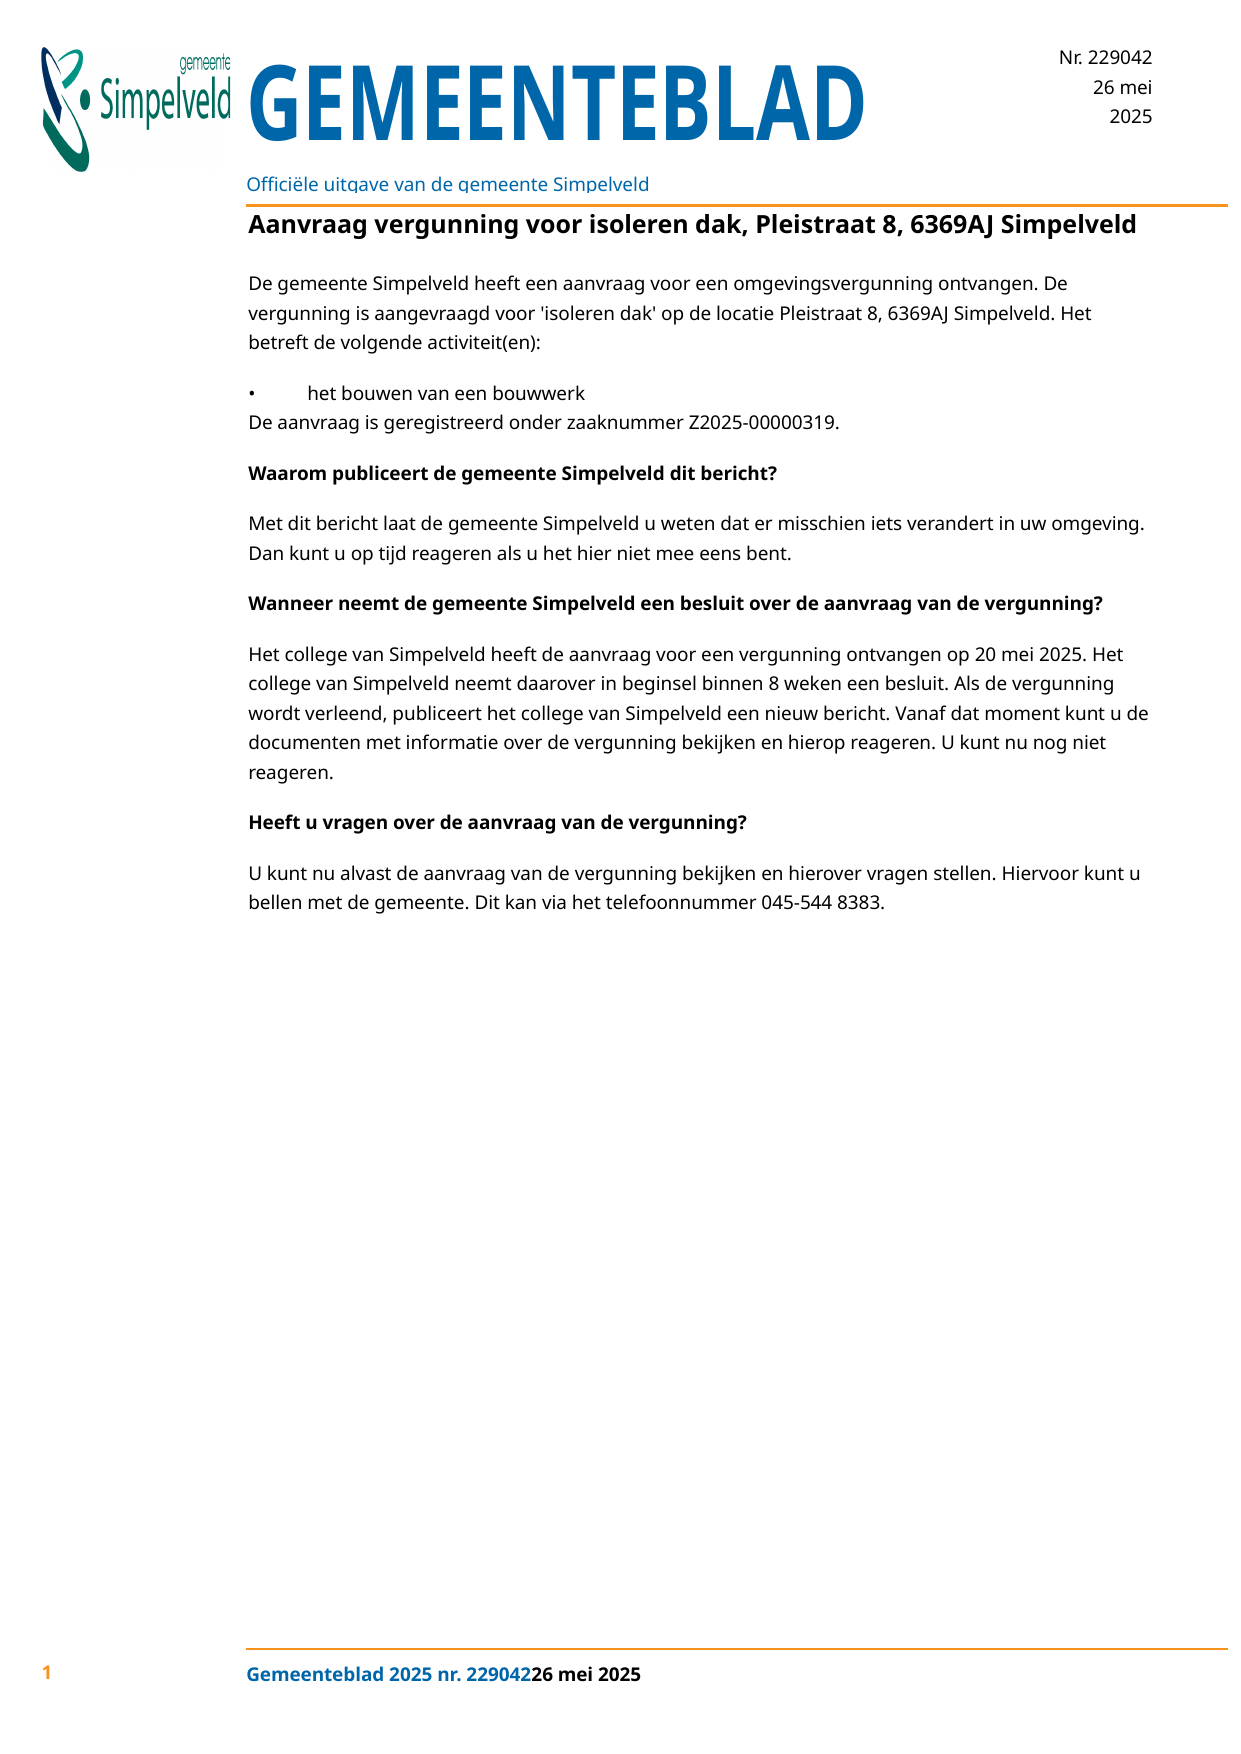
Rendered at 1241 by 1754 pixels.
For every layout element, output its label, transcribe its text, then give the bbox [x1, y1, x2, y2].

text Aanvraag vergunning voor isoleren dak, Pleistraat 8, 6369AJ Simpelveld [248, 207, 1152, 241]
picture [41, 47, 231, 172]
text Wanneer neemt de gemeente Simpelveld een besluit over de aanvraag van de vergunning? [248, 590, 1152, 616]
text Waarom publiceert de gemeente Simpelveld dit bericht? [248, 460, 1152, 486]
text Het college van Simpelveld heeft de aanvraag voor een vergunning ontvangen op 20 mei 2025. Het college van Simpelveld neemt daarover in beginsel binnen 8 weken een besluit. Als de vergunning wordt verleend, publiceert het college van Simpelveld een nieuw bericht. Vanaf dat moment kunt u de documenten met informatie over de vergunning bekijken en hierop reageren. U kunt nu nog niet reageren. [248, 641, 1152, 785]
text De gemeente Simpelveld heeft een aanvraag voor een omgevingsvergunning ontvangen. De vergunning is aangevraagd voor 'isoleren dak' op de locatie Pleistraat 8, 6369AJ Simpelveld. Het betreft de volgende activiteit(en): [248, 270, 1152, 355]
text Met dit bericht laat de gemeente Simpelveld u weten dat er misschien iets verandert in uw omgeving. Dan kunt u op tijd reageren als u het hier niet mee eens bent. [248, 510, 1152, 566]
text U kunt nu alvast de aanvraag van de vergunning bekijken en hierover vragen stellen. Hiervoor kunt u bellen met de gemeente. Dit kan via het telefoonnummer 045-544 8383. [248, 860, 1152, 915]
text De aanvraag is geregistreerd onder zaaknummer Z2025-00000319. [248, 409, 1152, 435]
text Heeft u vragen over de aanvraag van de vergunning? [248, 809, 1152, 835]
list het bouwen van een bouwwerk [248, 380, 1152, 406]
